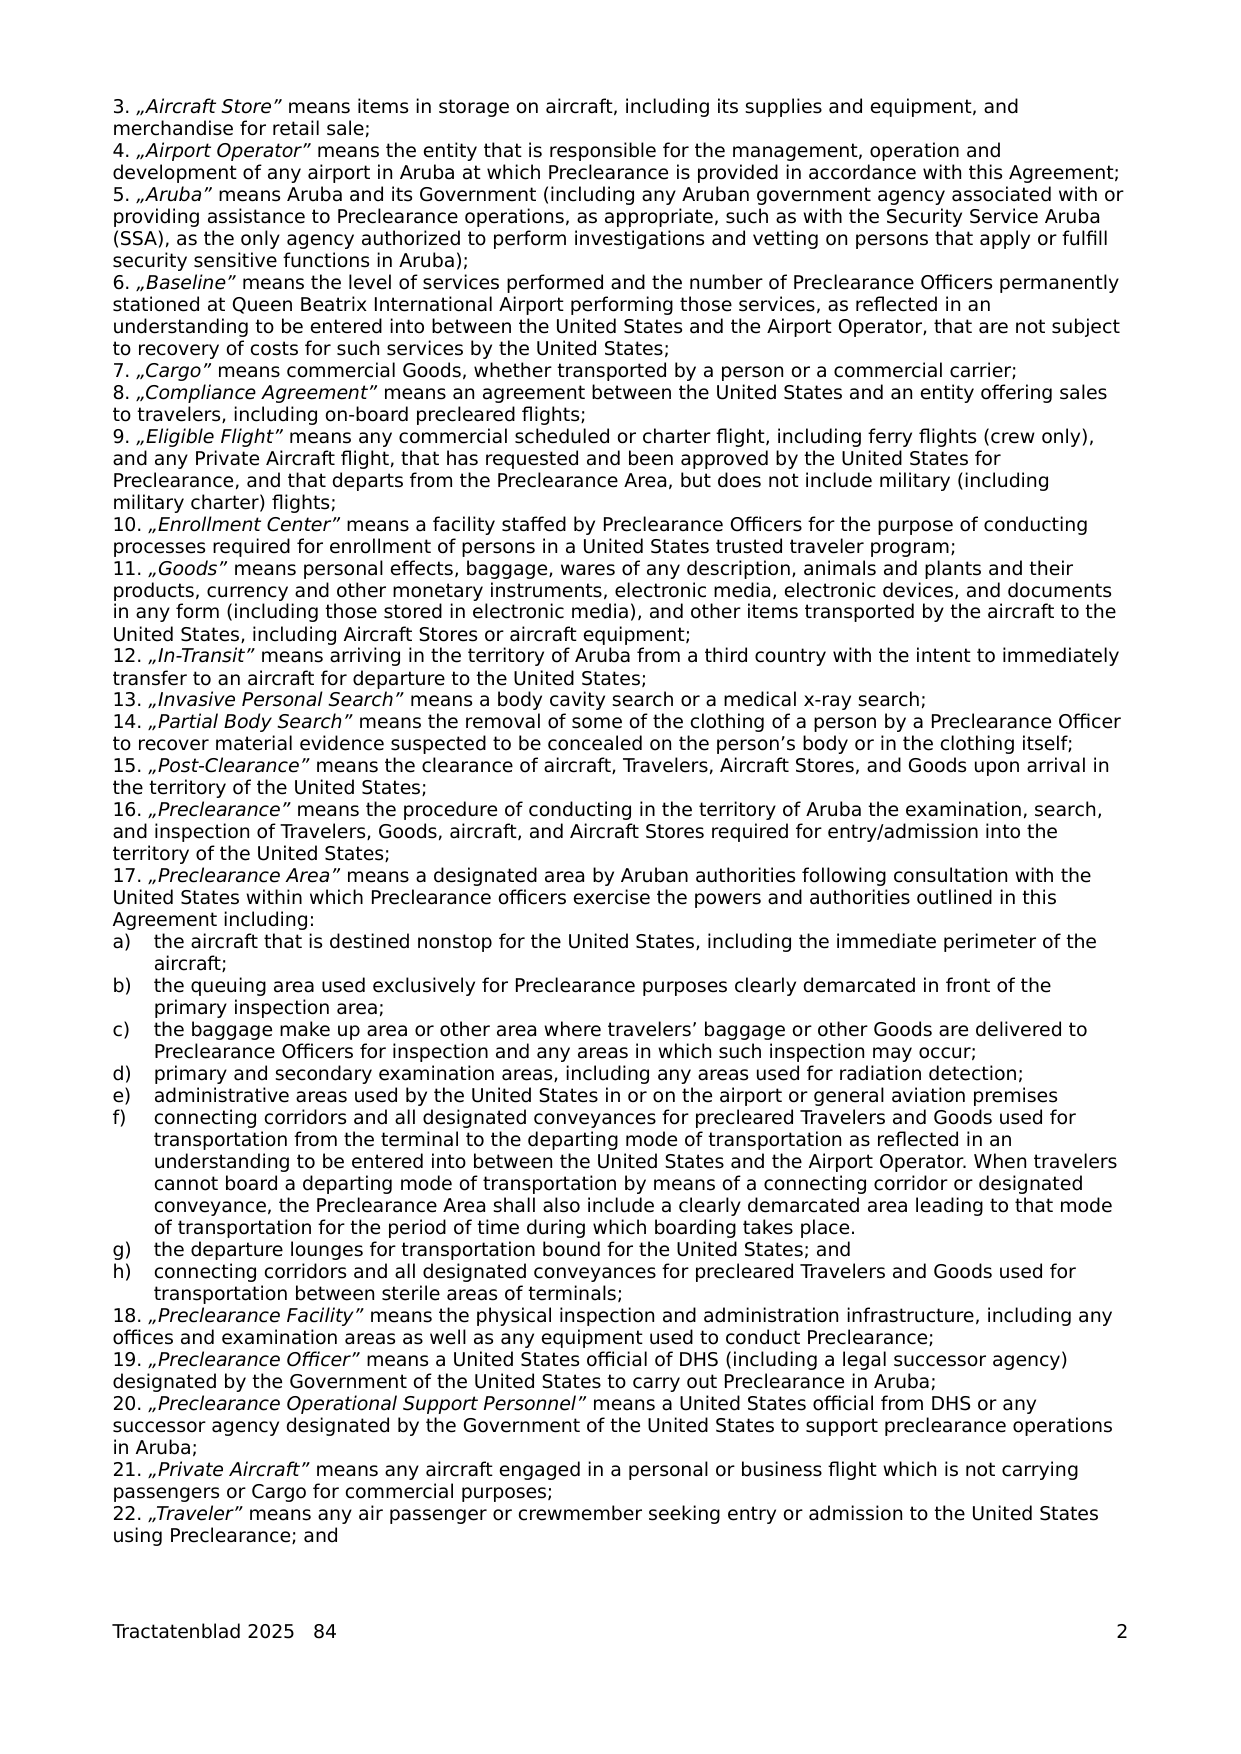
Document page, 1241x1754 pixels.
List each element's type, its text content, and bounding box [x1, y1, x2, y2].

text 15. „Post-Clearance” means the clearance of aircraft, Travelers, Aircraft Stores, and Goods upon arrival in the territory of the United States; [112, 755, 1128, 799]
text 10. „Enrollment Center” means a facility staffed by Preclearance Officers for the purpose of conducting processes required for enrollment of persons in a United States trusted traveler program; [112, 513, 1128, 557]
text 22. „Traveler” means any air passenger or crewmember seeking entry or admission to the United States using Preclearance; and [112, 1503, 1128, 1547]
text f) connecting corridors and all designated conveyances for precleared Travelers and Goods used for transportation from the terminal to the departing mode of transportation as reflected in an understanding to be entered into between the United States and the Airport Operator. When travelers cannot board a departing mode of transportation by means of a connecting corridor or designated conveyance, the Preclearance Area shall also include a clearly demarcated area leading to that mode of transportation for the period of time during which boarding takes place. [112, 1107, 1128, 1239]
text 4. „Airport Operator” means the entity that is responsible for the management, operation and development of any airport in Aruba at which Preclearance is provided in accordance with this Agreement; [112, 140, 1128, 184]
text 16. „Preclearance” means the procedure of conducting in the territory of Aruba the examination, search, and inspection of Travelers, Goods, aircraft, and Aircraft Stores required for entry/admission into the territory of the United States; [112, 799, 1128, 865]
text 21. „Private Aircraft” means any aircraft engaged in a personal or business flight which is not carrying passengers or Cargo for commercial purposes; [112, 1459, 1128, 1503]
text 8. „Compliance Agreement” means an agreement between the United States and an entity offering sales to travelers, including on-board precleared flights; [112, 382, 1128, 426]
text h) connecting corridors and all designated conveyances for precleared Travelers and Goods used for transportation between sterile areas of terminals; [112, 1261, 1128, 1305]
text 18. „Preclearance Facility” means the physical inspection and administration infrastructure, including any offices and examination areas as well as any equipment used to conduct Preclearance; [112, 1305, 1128, 1349]
text 9. „Eligible Flight” means any commercial scheduled or charter flight, including ferry flights (crew only), and any Private Aircraft flight, that has requested and been approved by the United States for Preclearance, and that departs from the Preclearance Area, but does not include military (including military charter) flights; [112, 426, 1128, 513]
text 7. „Cargo” means commercial Goods, whether transported by a person or a commercial carrier; [112, 360, 1128, 382]
text e) administrative areas used by the United States in or on the airport or general aviation premises [112, 1085, 1128, 1107]
text 11. „Goods” means personal effects, baggage, wares of any description, animals and plants and their products, currency and other monetary instruments, electronic media, electronic devices, and documents in any form (including those stored in electronic media), and other items transported by the aircraft to the United States, including Aircraft Stores or aircraft equipment; [112, 557, 1128, 645]
text 5. „Aruba” means Aruba and its Government (including any Aruban government agency associated with or providing assistance to Preclearance operations, as appropriate, such as with the Security Service Aruba (SSA), as the only agency authorized to perform investigations and vetting on persons that apply or fulfill security sensitive functions in Aruba); [112, 184, 1128, 272]
text 20. „Preclearance Operational Support Personnel” means a United States official from DHS or any successor agency designated by the Government of the United States to support preclearance operations in Aruba; [112, 1393, 1128, 1459]
text a) the aircraft that is destined nonstop for the United States, including the immediate perimeter of the aircraft; [112, 931, 1128, 975]
text c) the baggage make up area or other area where travelers’ baggage or other Goods are delivered to Preclearance Officers for inspection and any areas in which such inspection may occur; [112, 1019, 1128, 1063]
text 14. „Partial Body Search” means the removal of some of the clothing of a person by a Preclearance Officer to recover material evidence suspected to be concealed on the person’s body or in the clothing itself; [112, 711, 1128, 755]
text 6. „Baseline” means the level of services performed and the number of Preclearance Officers permanently stationed at Queen Beatrix International Airport performing those services, as reflected in an understanding to be entered into between the United States and the Airport Operator, that are not subject to recovery of costs for such services by the United States; [112, 272, 1128, 360]
text g) the departure lounges for transportation bound for the United States; and [112, 1239, 1128, 1261]
text 12. „In-Transit” means arriving in the territory of Aruba from a third country with the intent to immediately transfer to an aircraft for departure to the United States; [112, 645, 1128, 689]
text b) the queuing area used exclusively for Preclearance purposes clearly demarcated in front of the primary inspection area; [112, 975, 1128, 1019]
text 3. „Aircraft Store” means items in storage on aircraft, including its supplies and equipment, and merchandise for retail sale; [112, 96, 1128, 140]
text 13. „Invasive Personal Search” means a body cavity search or a medical x-ray search; [112, 689, 1128, 711]
text 19. „Preclearance Officer” means a United States official of DHS (including a legal successor agency) designated by the Government of the United States to carry out Preclearance in Aruba; [112, 1349, 1128, 1393]
text d) primary and secondary examination areas, including any areas used for radiation detection; [112, 1063, 1128, 1085]
text 17. „Preclearance Area” means a designated area by Aruban authorities following consultation with the United States within which Preclearance officers exercise the powers and authorities outlined in this Agreement including: [112, 865, 1128, 931]
